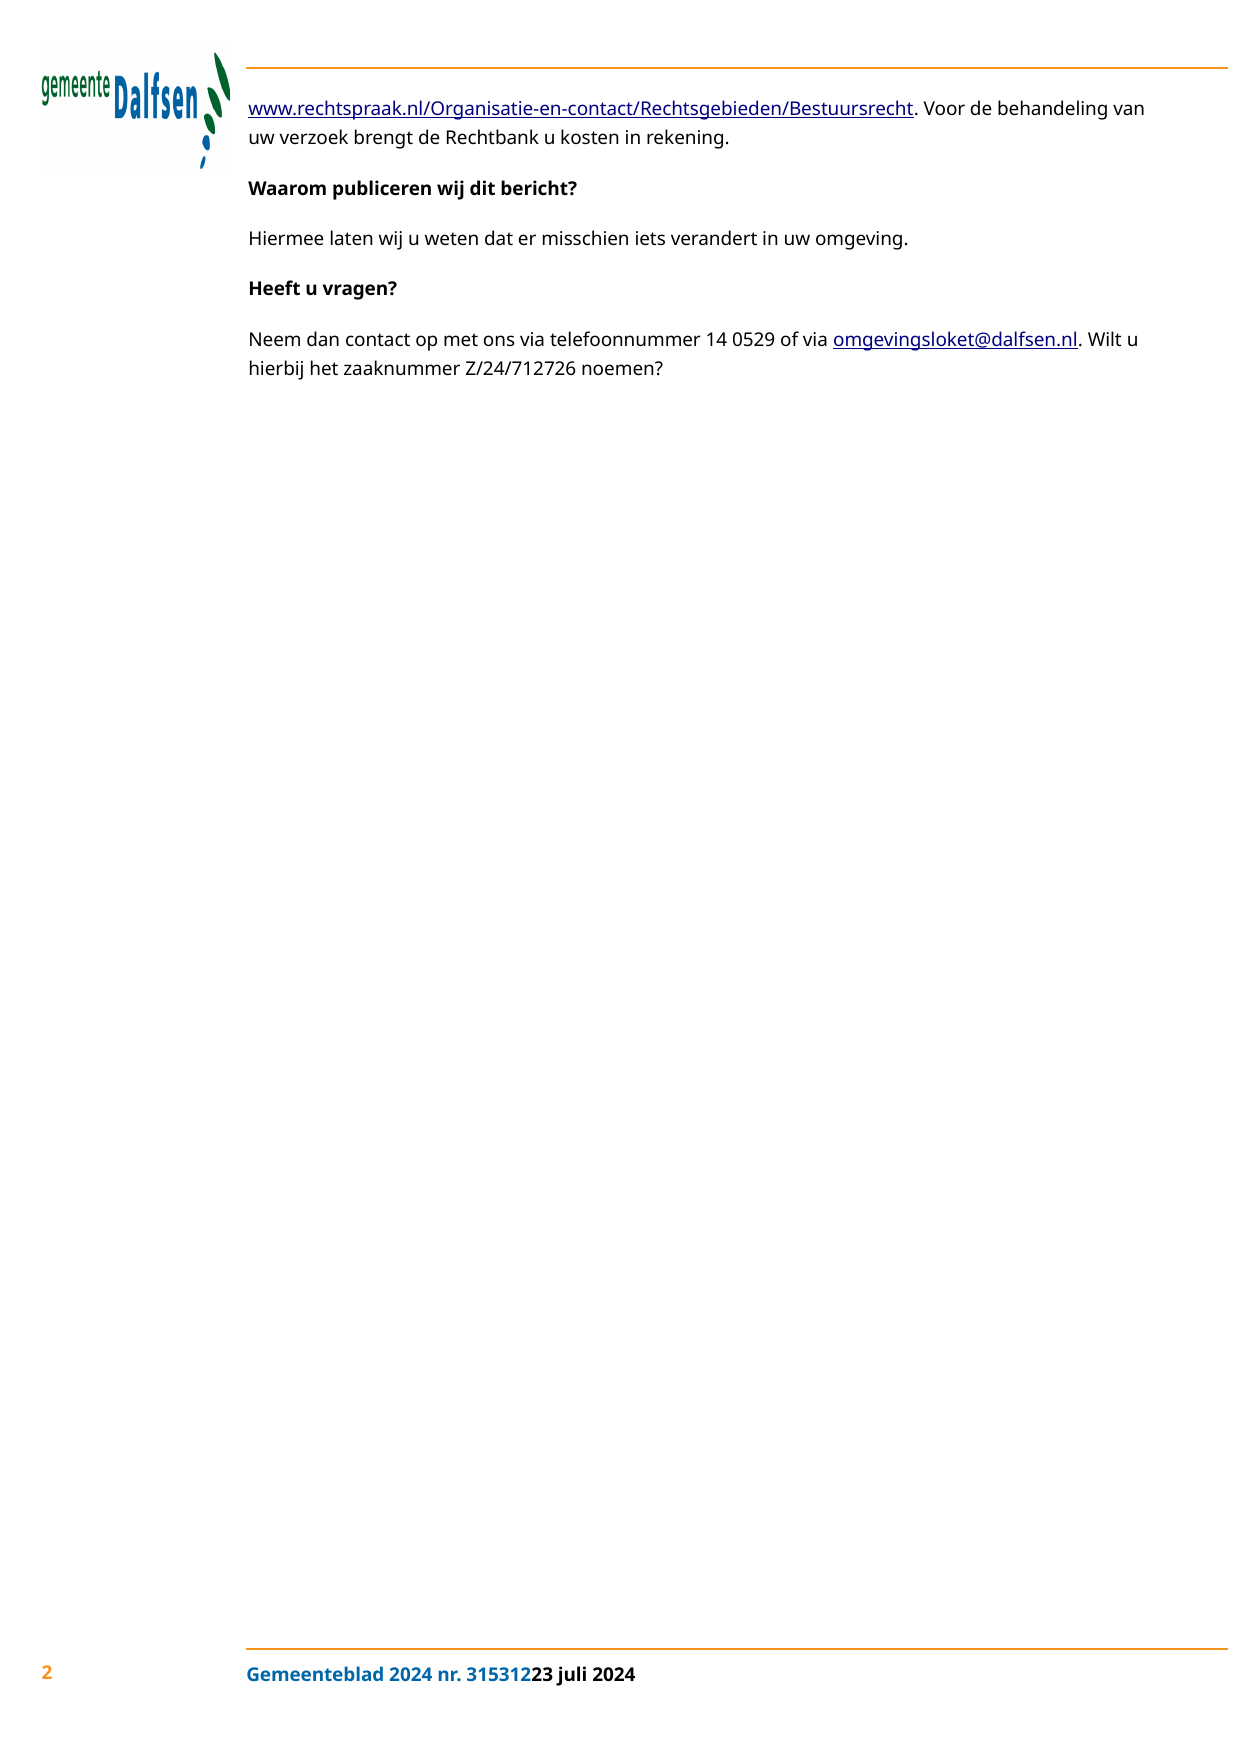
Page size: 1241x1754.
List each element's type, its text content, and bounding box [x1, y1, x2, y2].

text Neem dan contact op met ons via telefoonnummer 14 0529 of via omgevingsloket@dalfsen.nl. Wilt u hierbij het zaaknummer Z/24/712726 noemen? [248, 326, 1152, 381]
text Hiermee laten wij u weten dat er misschien iets verandert in uw omgeving. [248, 225, 1152, 251]
text Waarom publiceren wij dit bericht? [248, 175, 1152, 201]
text www.rechtspraak.nl/Organisatie-en-contact/Rechtsgebieden/Bestuursrecht. Voor de behandeling van uw verzoek brengt de Rechtbank u kosten in rekening. [248, 95, 1152, 150]
picture [41, 47, 231, 172]
text Heeft u vragen? [248, 276, 1152, 301]
